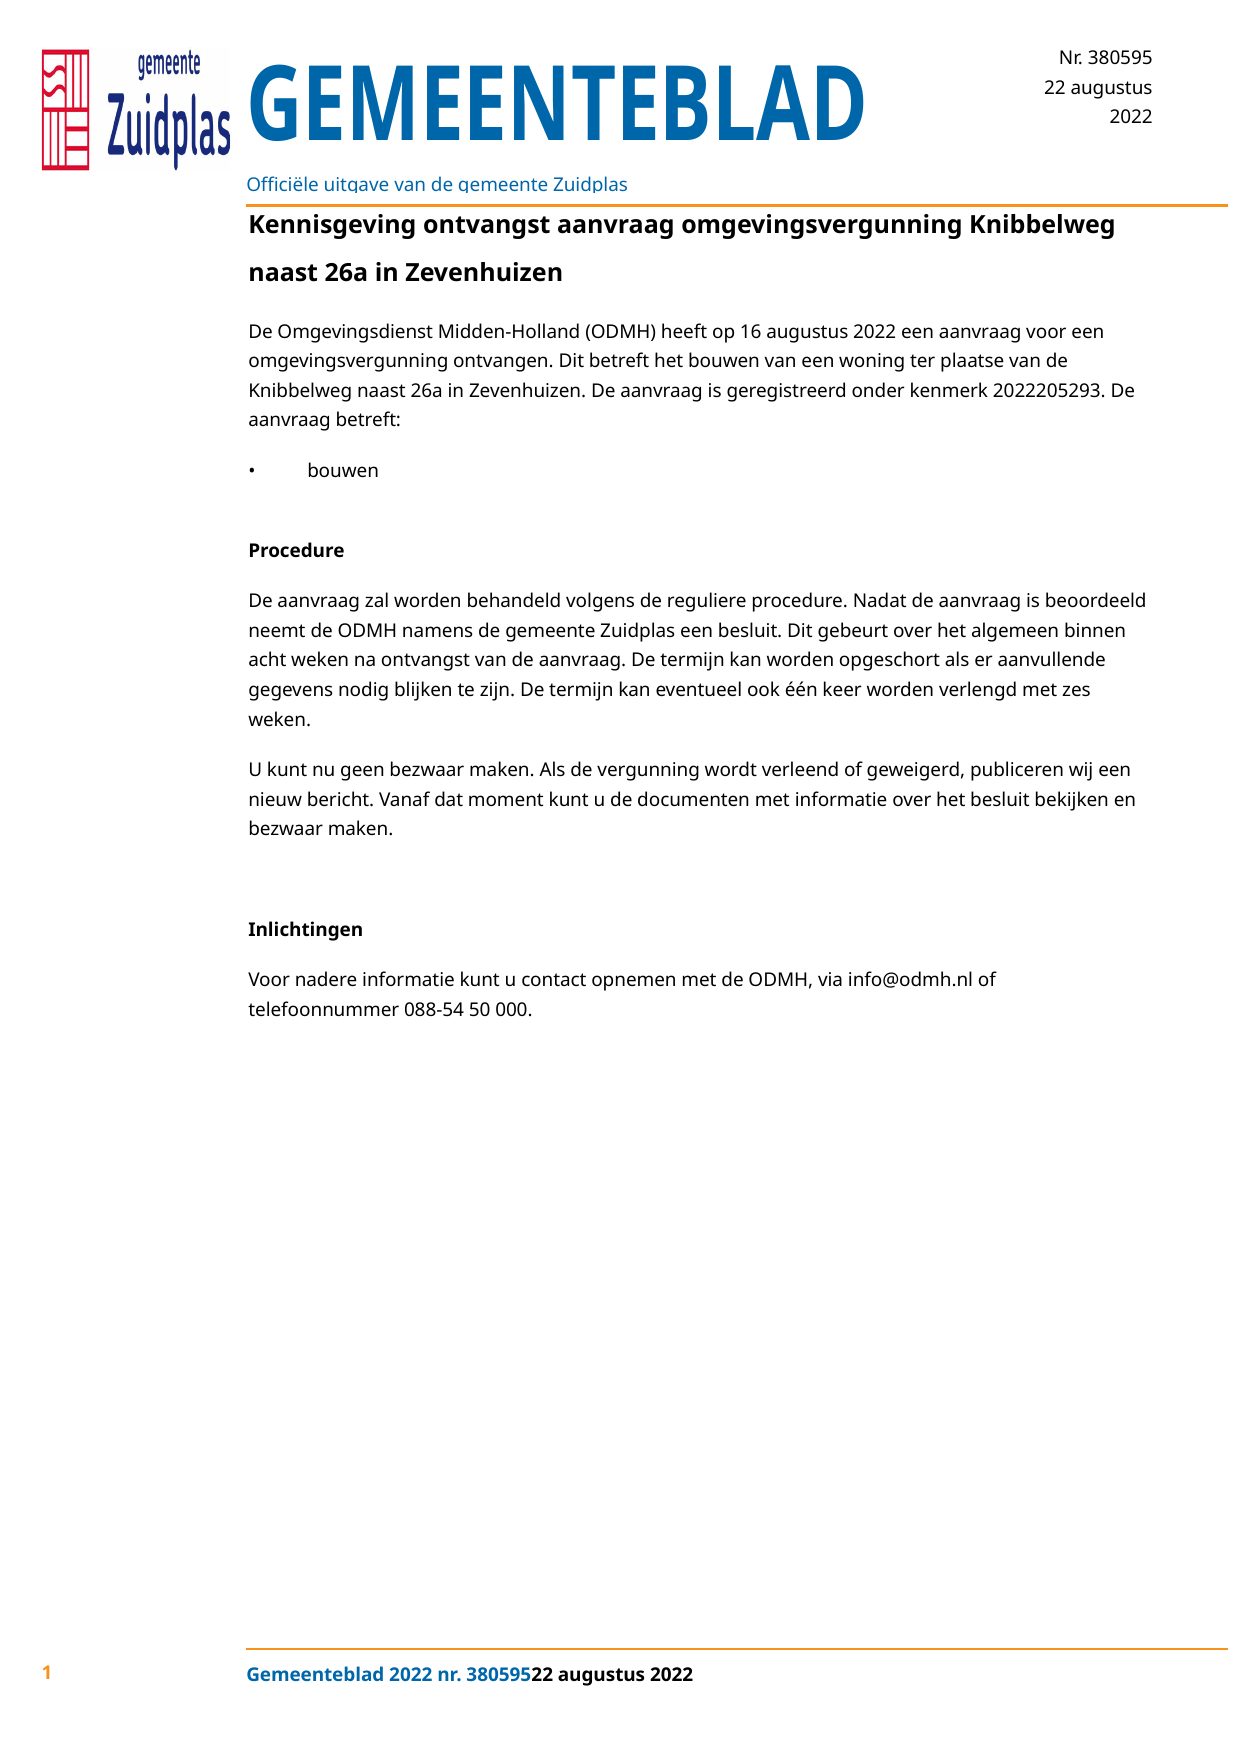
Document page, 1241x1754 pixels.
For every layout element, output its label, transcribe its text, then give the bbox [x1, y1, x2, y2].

text De aanvraag zal worden behandeld volgens de reguliere procedure. Nadat de aanvraag is beoordeeld neemt de ODMH namens de gemeente Zuidplas een besluit. Dit gebeurt over het algemeen binnen acht weken na ontvangst van de aanvraag. De termijn kan worden opgeschort als er aanvullende gegevens nodig blijken te zijn. De termijn kan eventueel ook één keer worden verlengd met zes weken. [248, 587, 1152, 732]
picture [41, 47, 231, 172]
text Procedure [248, 537, 1152, 563]
text Voor nadere informatie kunt u contact opnemen met de ODMH, via info@odmh.nl of telefoonnummer 088-54 50 000. [248, 967, 1152, 1022]
text De Omgevingsdienst Midden-Holland (ODMH) heeft op 16 augustus 2022 een aanvraag voor een omgevingsvergunning ontvangen. Dit betreft het bouwen van een woning ter plaatse van de Knibbelweg naast 26a in Zevenhuizen. De aanvraag is geregistreerd onder kenmerk 2022205293. De aanvraag betreft: [248, 318, 1152, 432]
text Kennisgeving ontvangst aanvraag omgevingsvergunning Knibbelweg naast 26a in Zevenhuizen [248, 207, 1152, 288]
text U kunt nu geen bezwaar maken. Als de vergunning wordt verleend of geweigerd, publiceren wij een nieuw bericht. Vanaf dat moment kunt u de documenten met informatie over het besluit bekijken en bezwaar maken. [248, 756, 1152, 841]
text Inlichtingen [248, 916, 1152, 942]
list bouwen [248, 457, 1152, 483]
